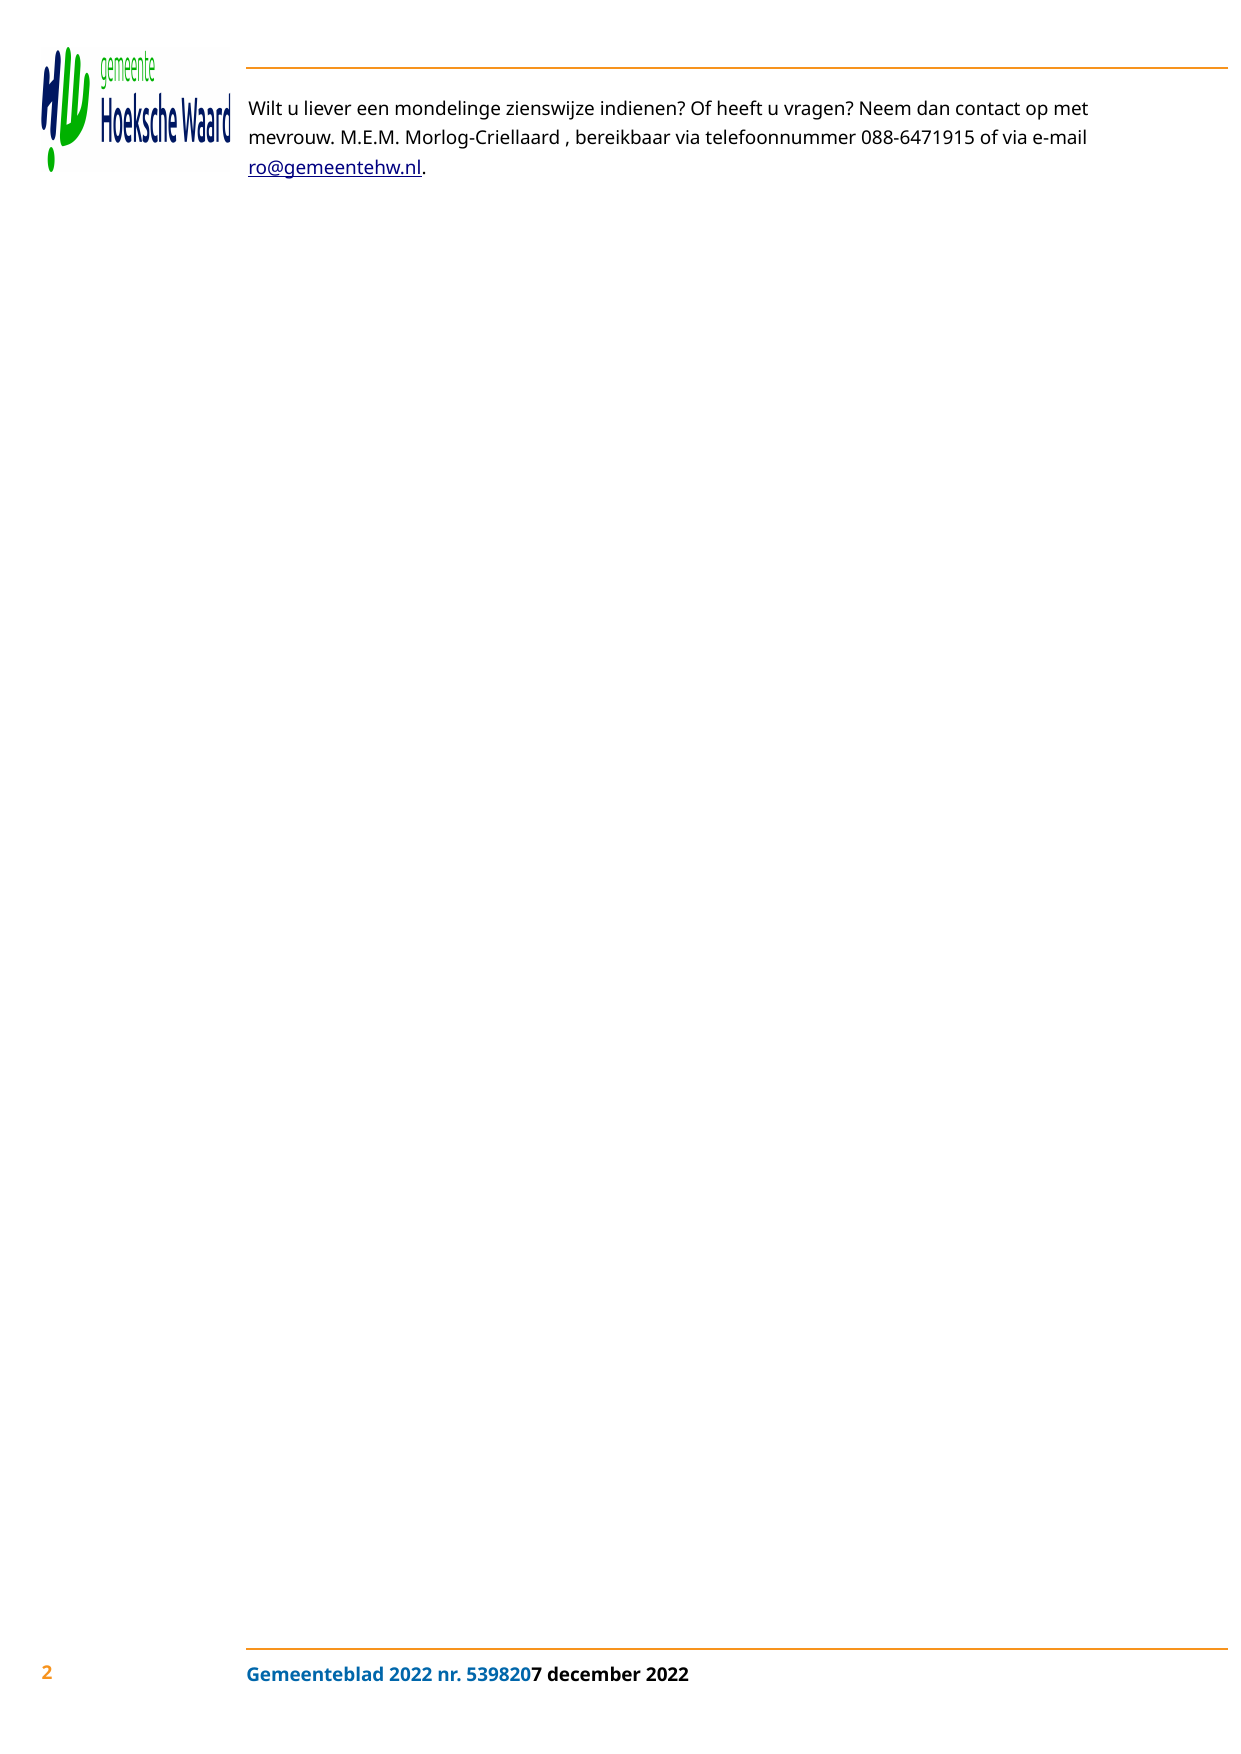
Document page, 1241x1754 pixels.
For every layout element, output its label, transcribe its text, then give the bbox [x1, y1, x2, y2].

picture [41, 47, 231, 172]
text Wilt u liever een mondelinge zienswijze indienen? Of heeft u vragen? Neem dan contact op met mevrouw. M.E.M. Morlog-Criellaard , bereikbaar via telefoonnummer 088-6471915 of via e-mail ro@gemeentehw.nl. [248, 95, 1152, 180]
